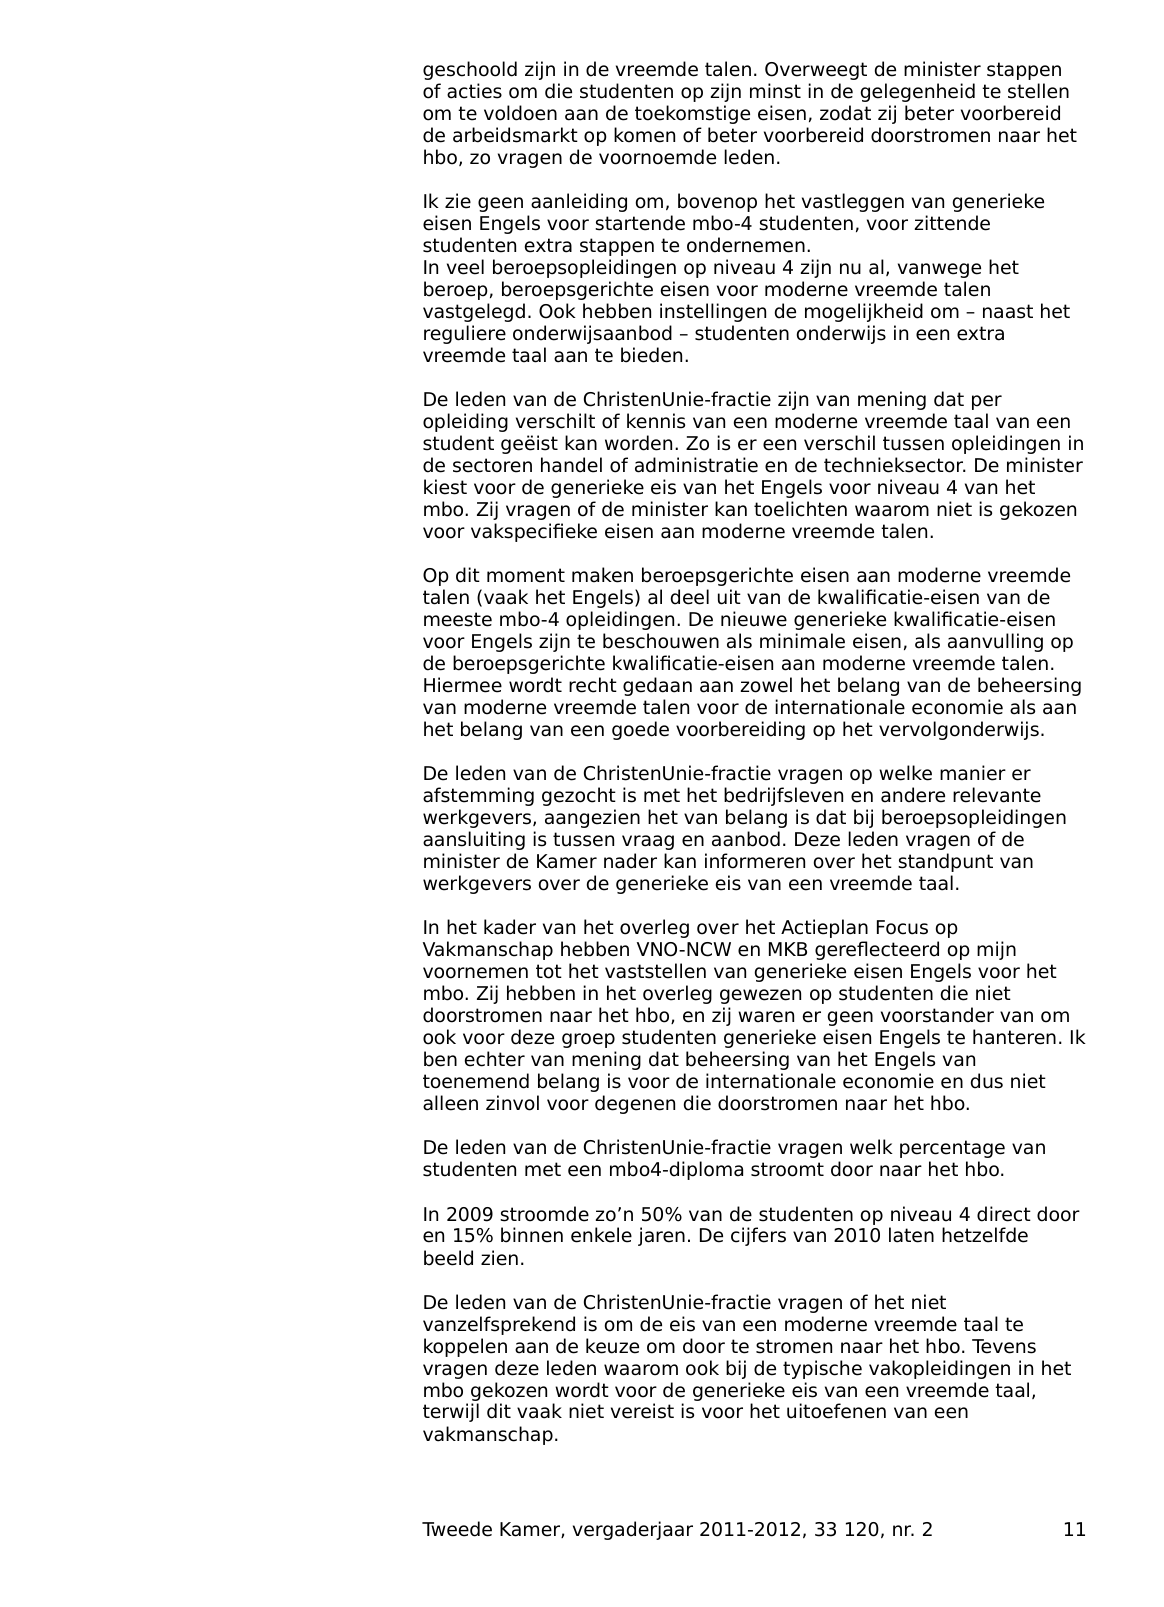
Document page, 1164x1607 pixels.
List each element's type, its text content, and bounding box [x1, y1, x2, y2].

text In veel beroepsopleidingen op niveau 4 zijn nu al, vanwege het beroep, beroepsgerichte eisen voor moderne vreemde talen vastgelegd. Ook hebben instellingen de mogelijkheid om – naast het reguliere onderwijsaanbod – studenten onderwijs in een extra vreemde taal aan te bieden. [422, 257, 1087, 367]
text In het kader van het overleg over het Actieplan Focus op Vakmanschap hebben VNO-NCW en MKB gereflecteerd op mijn voornemen tot het vaststellen van generieke eisen Engels voor het mbo. Zij hebben in het overleg gewezen op studenten die niet doorstromen naar het hbo, en zij waren er geen voorstander van om ook voor deze groep studenten generieke eisen Engels te hanteren. Ik ben echter van mening dat beheersing van het Engels van toenemend belang is voor de internationale economie en dus niet alleen zinvol voor degenen die doorstromen naar het hbo. [422, 917, 1087, 1115]
text In 2009 stroomde zo’n 50% van de studenten op niveau 4 direct door en 15% binnen enkele jaren. De cijfers van 2010 laten hetzelfde beeld zien. [422, 1203, 1087, 1269]
text De leden van de ChristenUnie-fractie zijn van mening dat per opleiding verschilt of kennis van een moderne vreemde taal van een student geëist kan worden. Zo is er een verschil tussen opleidingen in de sectoren handel of administratie en de technieksector. De minister kiest voor de generieke eis van het Engels voor niveau 4 van het mbo. Zij vragen of de minister kan toelichten waarom niet is gekozen voor vakspecifieke eisen aan moderne vreemde talen. [422, 389, 1087, 543]
text De leden van de ChristenUnie-fractie vragen welk percentage van studenten met een mbo4-diploma stroomt door naar het hbo. [422, 1137, 1087, 1181]
text De leden van de ChristenUnie-fractie vragen op welke manier er afstemming gezocht is met het bedrijfsleven en andere relevante werkgevers, aangezien het van belang is dat bij beroepsopleidingen aansluiting is tussen vraag en aanbod. Deze leden vragen of de minister de Kamer nader kan informeren over het standpunt van werkgevers over de generieke eis van een vreemde taal. [422, 763, 1087, 895]
text geschoold zijn in de vreemde talen. Overweegt de minister stappen of acties om die studenten op zijn minst in de gelegenheid te stellen om te voldoen aan de toekomstige eisen, zodat zij beter voorbereid de arbeidsmarkt op komen of beter voorbereid doorstromen naar het hbo, zo vragen de voornoemde leden. [422, 59, 1087, 169]
text De leden van de ChristenUnie-fractie vragen of het niet vanzelfsprekend is om de eis van een moderne vreemde taal te koppelen aan de keuze om door te stromen naar het hbo. Tevens vragen deze leden waarom ook bij de typische vakopleidingen in het mbo gekozen wordt voor de generieke eis van een vreemde taal, terwijl dit vaak niet vereist is voor het uitoefenen van een vakmanschap. [422, 1292, 1087, 1445]
text Ik zie geen aanleiding om, bovenop het vastleggen van generieke eisen Engels voor startende mbo-4 studenten, voor zittende studenten extra stappen te ondernemen. [422, 191, 1087, 257]
text Op dit moment maken beroepsgerichte eisen aan moderne vreemde talen (vaak het Engels) al deel uit van de kwalificatie-eisen van de meeste mbo-4 opleidingen. De nieuwe generieke kwalificatie-eisen voor Engels zijn te beschouwen als minimale eisen, als aanvulling op de beroepsgerichte kwalificatie-eisen aan moderne vreemde talen. Hiermee wordt recht gedaan aan zowel het belang van de beheersing van moderne vreemde talen voor de internationale economie als aan het belang van een goede voorbereiding op het vervolgonderwijs. [422, 565, 1087, 741]
